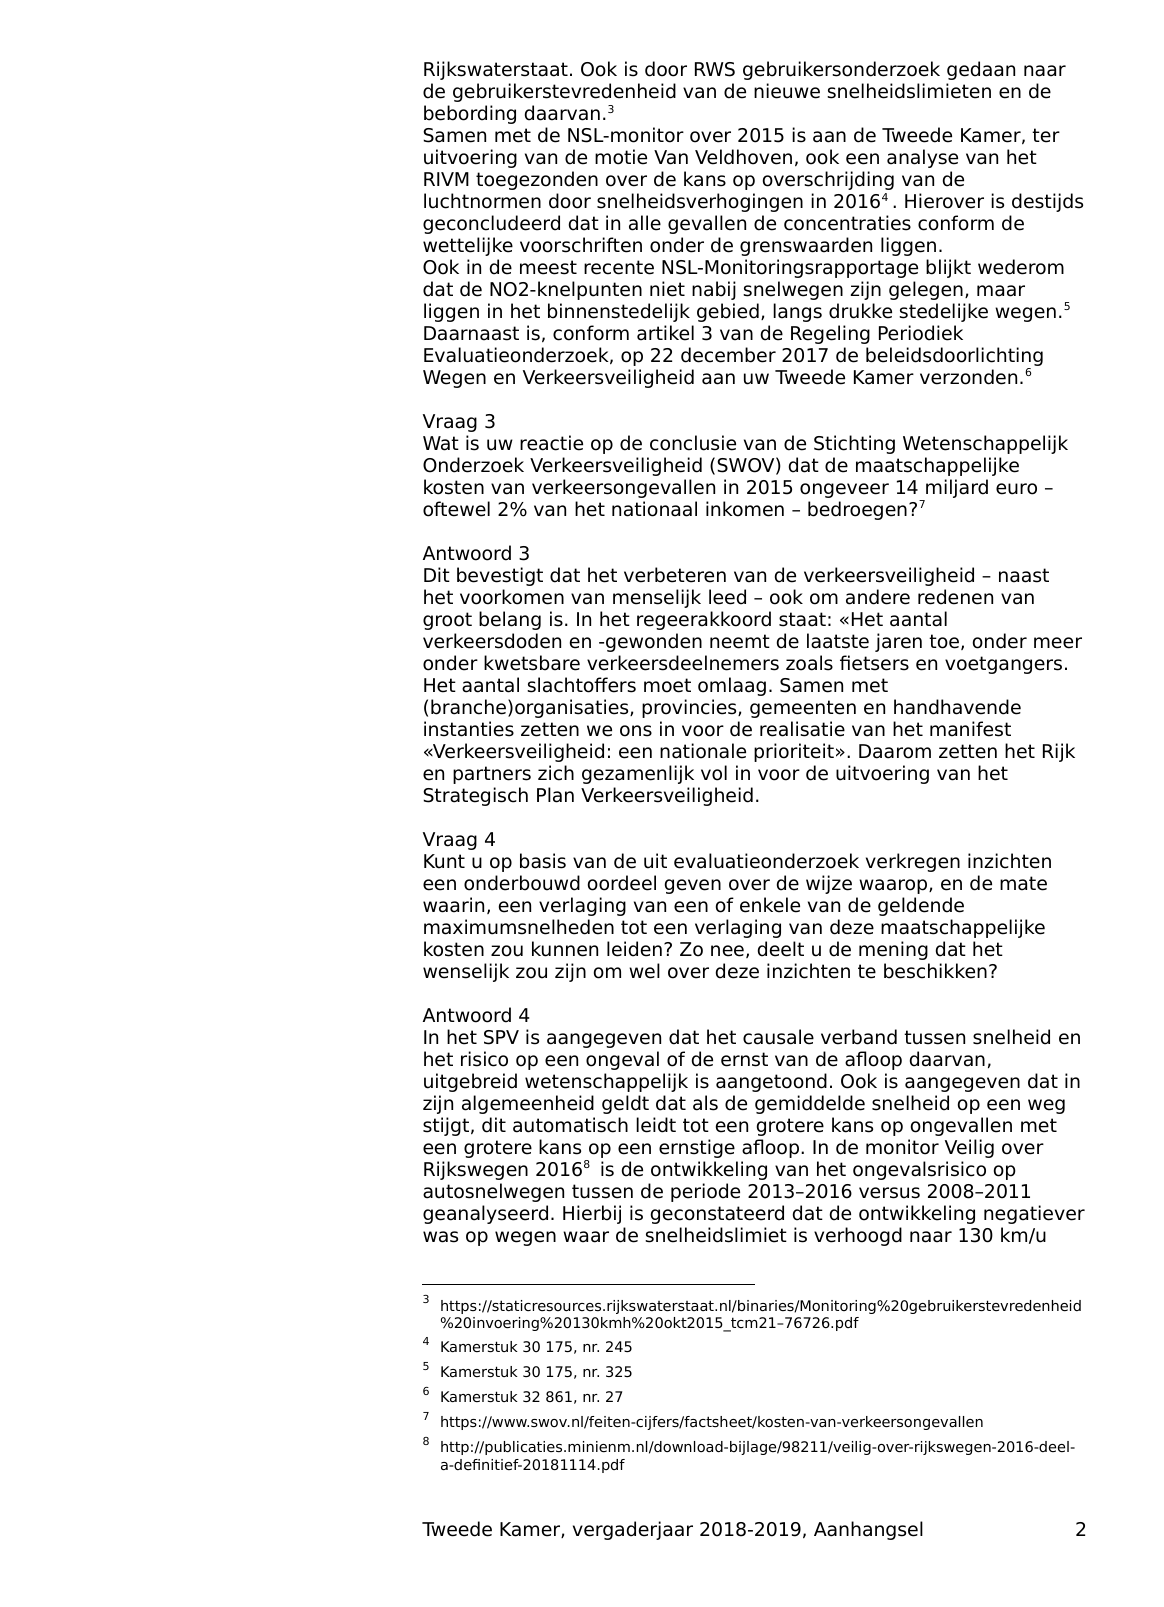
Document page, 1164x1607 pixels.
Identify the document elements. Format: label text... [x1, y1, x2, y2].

text Kamerstuk 30 175, nr. 325 [422, 1360, 1087, 1382]
text Ook in de meest recente NSL-Monitoringsrapportage blijkt wederom dat de NO2-knelpunten niet nabij snelwegen zijn gelegen, maar liggen in het binnenstedelijk gebied, langs drukke stedelijke wegen. [422, 257, 1087, 323]
text Daarnaast is, conform artikel 3 van de Regeling Periodiek Evaluatieonderzoek, op 22 december 2017 de beleidsdoorlichting Wegen en Verkeersveiligheid aan uw Tweede Kamer verzonden. [422, 323, 1087, 389]
text Wat is uw reactie op de conclusie van de Stichting Wetenschappelijk Onderzoek Verkeersveiligheid (SWOV) dat de maatschappelijke kosten van verkeersongevallen in 2015 ongeveer 14 miljard euro – oftewel 2% van het nationaal inkomen – bedroegen? [422, 433, 1087, 521]
text Antwoord 4 [422, 1005, 1087, 1027]
text Antwoord 3 [422, 543, 1087, 565]
text Vraag 4 [422, 829, 1087, 851]
text http://publicaties.minienm.nl/download-bijlage/98211/veilig-over-rijkswegen-2016-deel-a-definitief-20181114.pdf [422, 1435, 1087, 1474]
text https://staticresources.rijkswaterstaat.nl/binaries/Monitoring%20gebruikerstevredenheid%20invoering%20130kmh%20okt2015_tcm21–76726.pdf [422, 1293, 1087, 1332]
text Samen met de NSL-monitor over 2015 is aan de Tweede Kamer, ter uitvoering van de motie Van Veldhoven, ook een analyse van het RIVM toegezonden over de kans op overschrijding van de luchtnormen door snelheidsverhogingen in 2016. Hierover is destijds geconcludeerd dat in alle gevallen de concentraties conform de wettelijke voorschriften onder de grenswaarden liggen. [422, 125, 1087, 257]
text Dit bevestigt dat het verbeteren van de verkeersveiligheid – naast het voorkomen van menselijk leed – ook om andere redenen van groot belang is. In het regeerakkoord staat: «Het aantal verkeersdoden en -gewonden neemt de laatste jaren toe, onder meer onder kwetsbare verkeersdeelnemers zoals fietsers en voetgangers. Het aantal slachtoffers moet omlaag. Samen met (branche)organisaties, provincies, gemeenten en handhavende instanties zetten we ons in voor de realisatie van het manifest «Verkeersveiligheid: een nationale prioriteit». Daarom zetten het Rijk en partners zich gezamenlijk vol in voor de uitvoering van het Strategisch Plan Verkeersveiligheid. [422, 565, 1087, 807]
text Kunt u op basis van de uit evaluatieonderzoek verkregen inzichten een onderbouwd oordeel geven over de wijze waarop, en de mate waarin, een verlaging van een of enkele van de geldende maximumsnelheden tot een verlaging van deze maatschappelijke kosten zou kunnen leiden? Zo nee, deelt u de mening dat het wenselijk zou zijn om wel over deze inzichten te beschikken? [422, 851, 1087, 983]
text Kamerstuk 30 175, nr. 245 [422, 1335, 1087, 1357]
text Rijkswaterstaat. Ook is door RWS gebruikersonderzoek gedaan naar de gebruikerstevredenheid van de nieuwe snelheidslimieten en de bebording daarvan. [422, 59, 1087, 125]
text Kamerstuk 32 861, nr. 27 [422, 1385, 1087, 1407]
text https://www.swov.nl/feiten-cijfers/factsheet/kosten-van-verkeersongevallen [422, 1410, 1087, 1432]
text Vraag 3 [422, 411, 1087, 433]
text In het SPV is aangegeven dat het causale verband tussen snelheid en het risico op een ongeval of de ernst van de afloop daarvan, uitgebreid wetenschappelijk is aangetoond. Ook is aangegeven dat in zijn algemeenheid geldt dat als de gemiddelde snelheid op een weg stijgt, dit automatisch leidt tot een grotere kans op ongevallen met een grotere kans op een ernstige afloop. In de monitor Veilig over Rijkswegen 2016 is de ontwikkeling van het ongevalsrisico op autosnelwegen tussen de periode 2013–2016 versus 2008–2011 geanalyseerd. Hierbij is geconstateerd dat de ontwikkeling negatiever was op wegen waar de snelheidslimiet is verhoogd naar 130 km/u [422, 1027, 1087, 1247]
